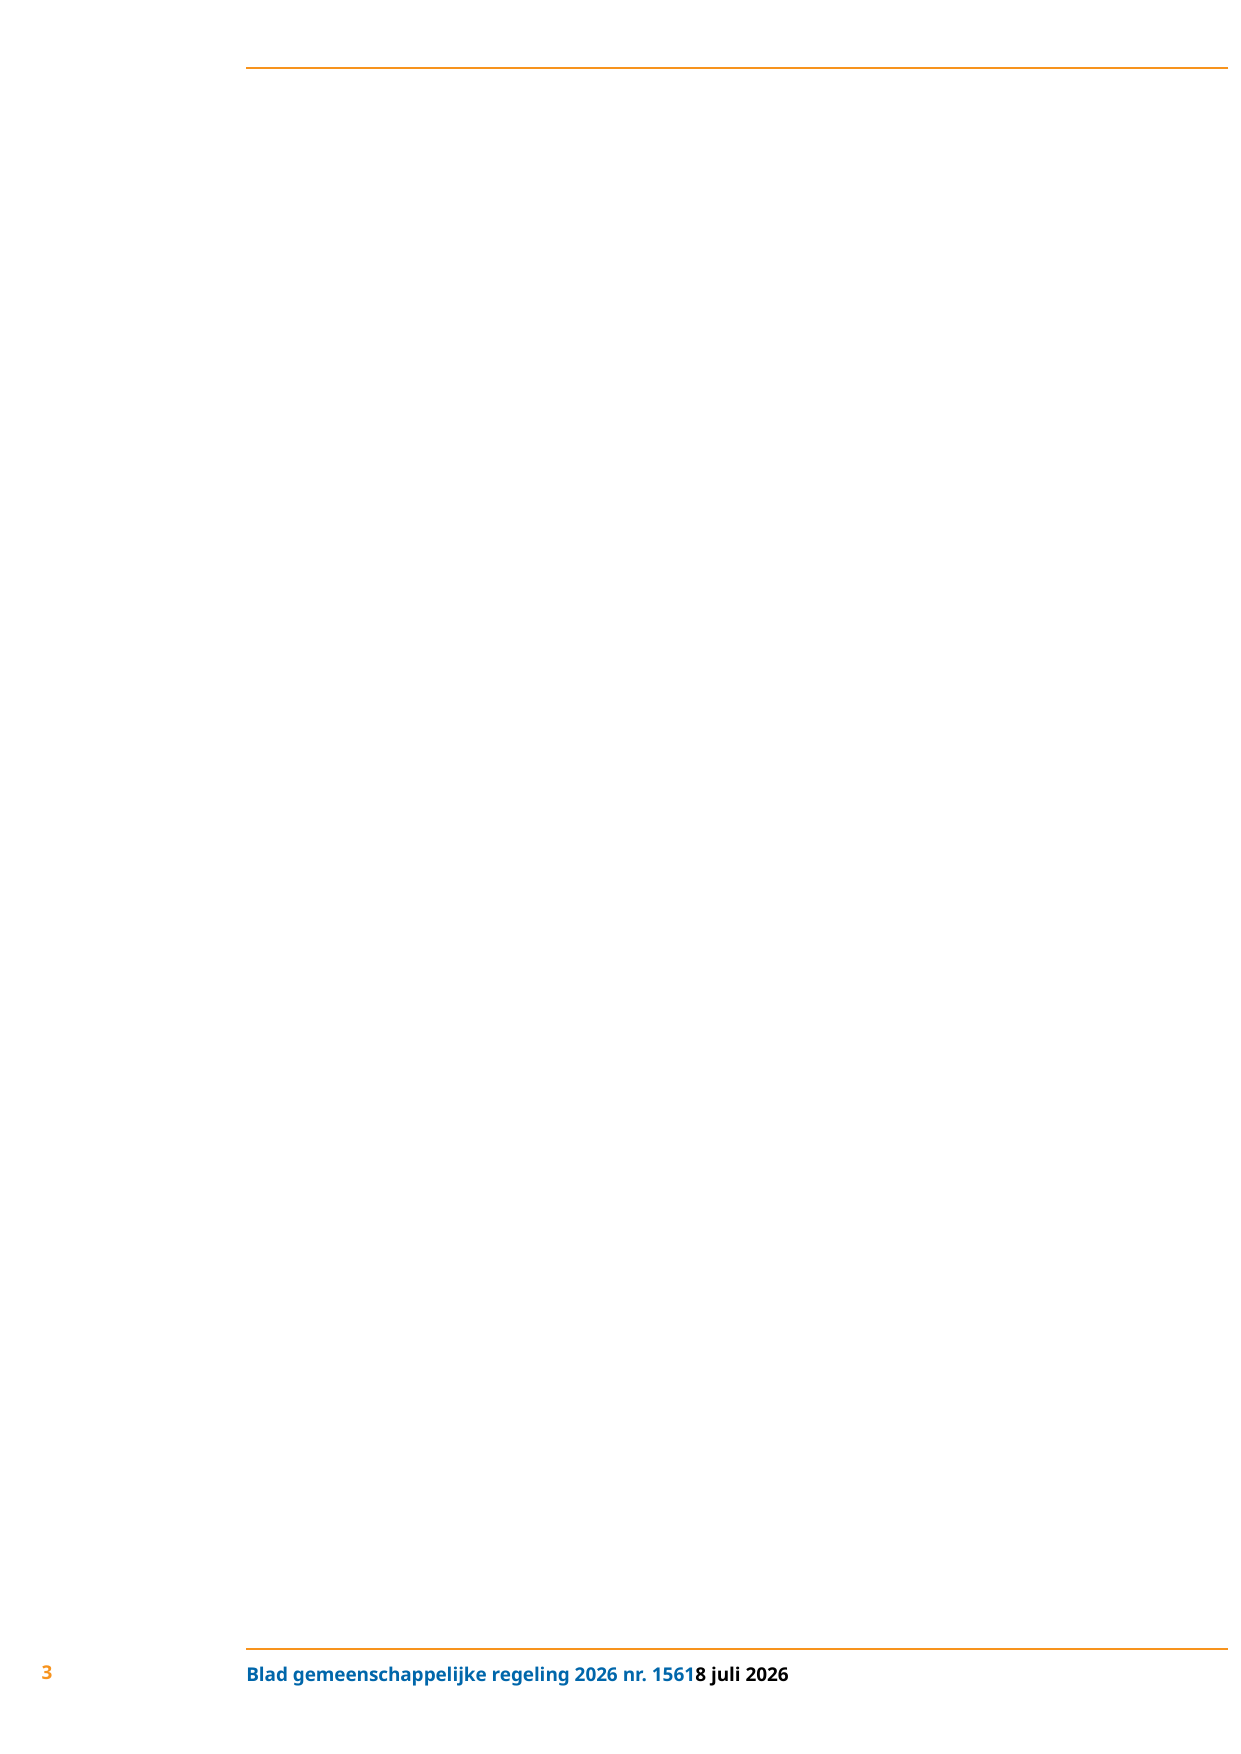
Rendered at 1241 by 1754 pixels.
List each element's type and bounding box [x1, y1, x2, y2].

picture [41, 47, 231, 172]
